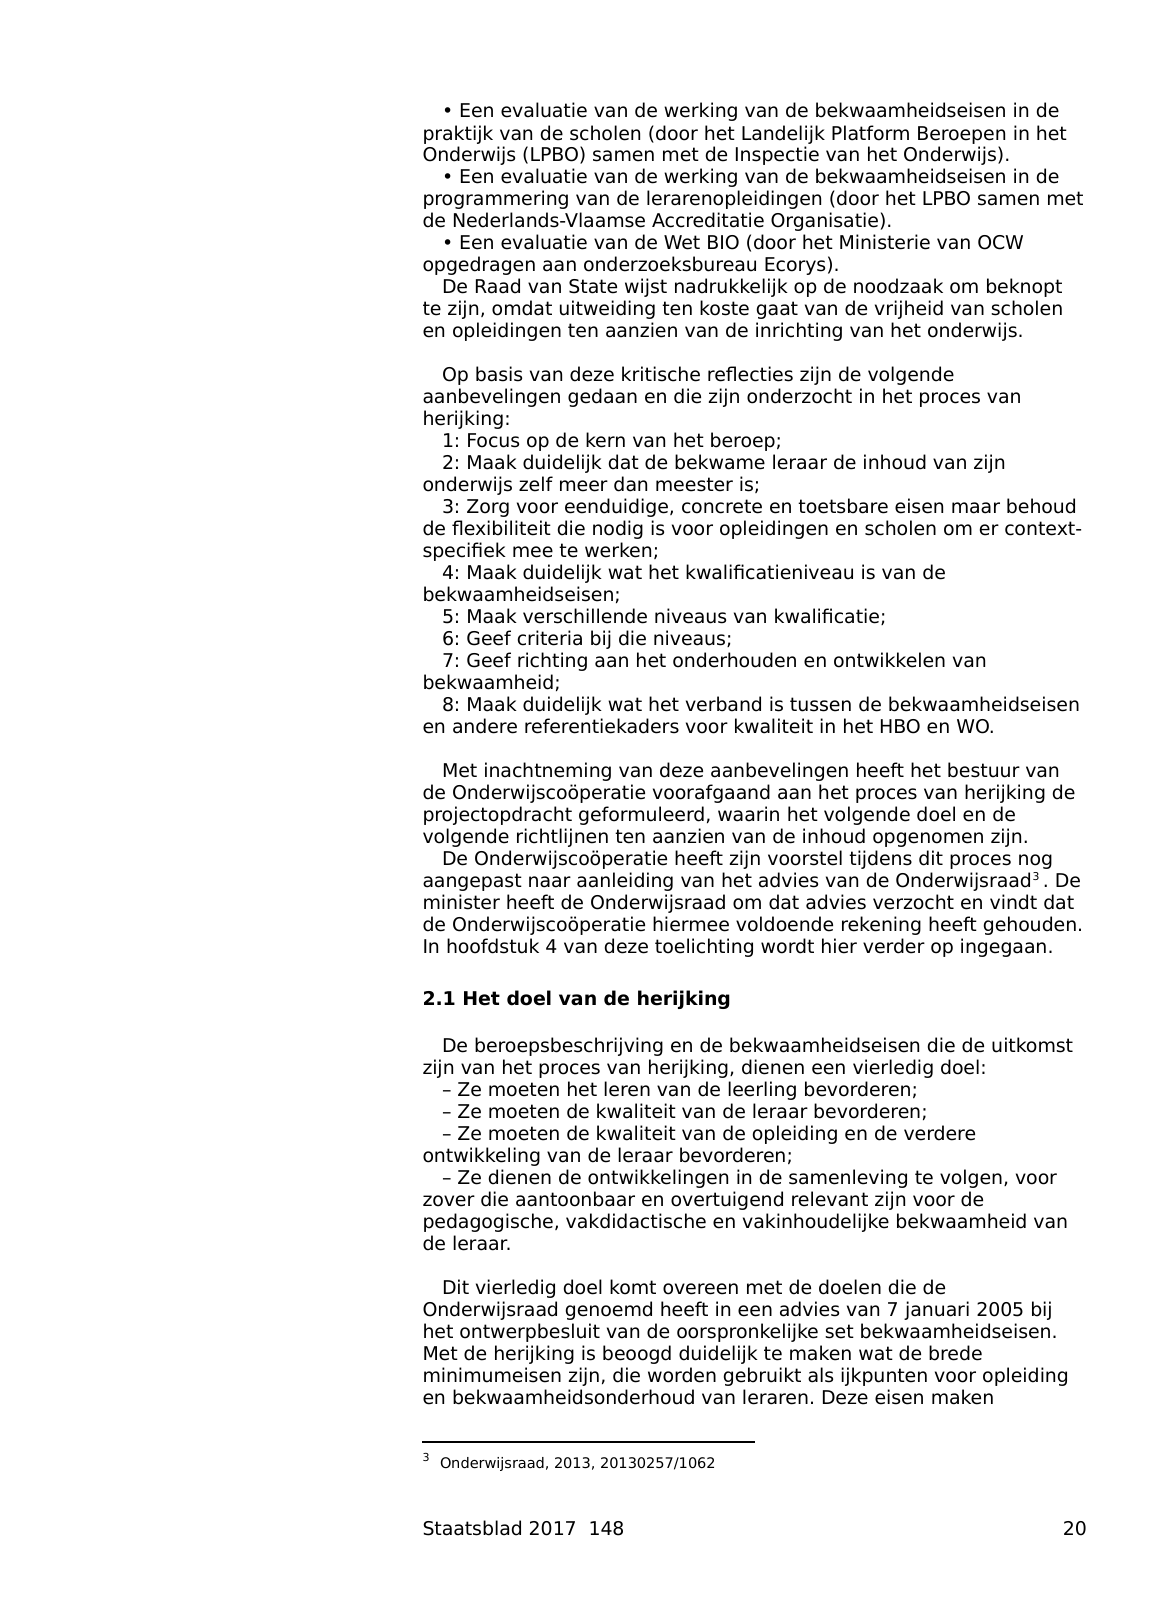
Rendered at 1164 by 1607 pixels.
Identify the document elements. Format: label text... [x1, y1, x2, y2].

text 7: Geef richting aan het onderhouden en ontwikkelen van bekwaamheid; [422, 650, 1087, 694]
text – Ze moeten de kwaliteit van de leraar bevorderen; [422, 1101, 1087, 1123]
text – Ze dienen de ontwikkelingen in de samenleving te volgen, voor zover die aantoonbaar en overtuigend relevant zijn voor de pedagogische, vakdidactische en vakinhoudelijke bekwaamheid van de leraar. [422, 1167, 1087, 1255]
text Dit vierledig doel komt overeen met de doelen die de Onderwijsraad genoemd heeft in een advies van 7 januari 2005 bij het ontwerpbesluit van de oorspronkelijke set bekwaamheidseisen. Met de herijking is beoogd duidelijk te maken wat de brede minimumeisen zijn, die worden gebruikt als ijkpunten voor opleiding en bekwaamheidsonderhoud van leraren. Deze eisen maken [422, 1277, 1087, 1409]
text De Onderwijscoöperatie heeft zijn voorstel tijdens dit proces nog aangepast naar aanleiding van het advies van de Onderwijsraad. De minister heeft de Onderwijsraad om dat advies verzocht en vindt dat de Onderwijscoöperatie hiermee voldoende rekening heeft gehouden. In hoofdstuk 4 van deze toelichting wordt hier verder op ingegaan. [422, 848, 1087, 958]
text 1: Focus op de kern van het beroep; [422, 430, 1087, 452]
text 5: Maak verschillende niveaus van kwalificatie; [422, 606, 1087, 628]
text • Een evaluatie van de werking van de bekwaamheidseisen in de programmering van de lerarenopleidingen (door het LPBO samen met de Nederlands-Vlaamse Accreditatie Organisatie). [422, 166, 1087, 232]
text De beroepsbeschrijving en de bekwaamheidseisen die de uitkomst zijn van het proces van herijking, dienen een vierledig doel: [422, 1035, 1087, 1079]
text Op basis van deze kritische reflecties zijn de volgende aanbevelingen gedaan en die zijn onderzocht in het proces van herijking: [422, 364, 1087, 430]
text – Ze moeten het leren van de leerling bevorderen; [422, 1079, 1087, 1101]
subtitle 2.1 Het doel van de herijking [422, 988, 1087, 1010]
text 4: Maak duidelijk wat het kwalificatieniveau is van de bekwaamheidseisen; [422, 562, 1087, 606]
text 2: Maak duidelijk dat de bekwame leraar de inhoud van zijn onderwijs zelf meer dan meester is; [422, 452, 1087, 496]
text Met inachtneming van deze aanbevelingen heeft het bestuur van de Onderwijscoöperatie voorafgaand aan het proces van herijking de projectopdracht geformuleerd, waarin het volgende doel en de volgende richtlijnen ten aanzien van de inhoud opgenomen zijn. [422, 760, 1087, 848]
text De Raad van State wijst nadrukkelijk op de noodzaak om beknopt te zijn, omdat uitweiding ten koste gaat van de vrijheid van scholen en opleidingen ten aanzien van de inrichting van het onderwijs. [422, 276, 1087, 342]
text 6: Geef criteria bij die niveaus; [422, 628, 1087, 650]
text 8: Maak duidelijk wat het verband is tussen de bekwaamheidseisen en andere referentiekaders voor kwaliteit in het HBO en WO. [422, 694, 1087, 738]
text 3: Zorg voor eenduidige, concrete en toetsbare eisen maar behoud de flexibiliteit die nodig is voor opleidingen en scholen om er context-specifiek mee te werken; [422, 496, 1087, 562]
text • Een evaluatie van de werking van de bekwaamheidseisen in de praktijk van de scholen (door het Landelijk Platform Beroepen in het Onderwijs (LPBO) samen met de Inspectie van het Onderwijs). [422, 100, 1087, 166]
text Onderwijsraad, 2013, 20130257/1062 [422, 1451, 1087, 1473]
text – Ze moeten de kwaliteit van de opleiding en de verdere ontwikkeling van de leraar bevorderen; [422, 1123, 1087, 1167]
text • Een evaluatie van de Wet BIO (door het Ministerie van OCW opgedragen aan onderzoeksbureau Ecorys). [422, 232, 1087, 276]
